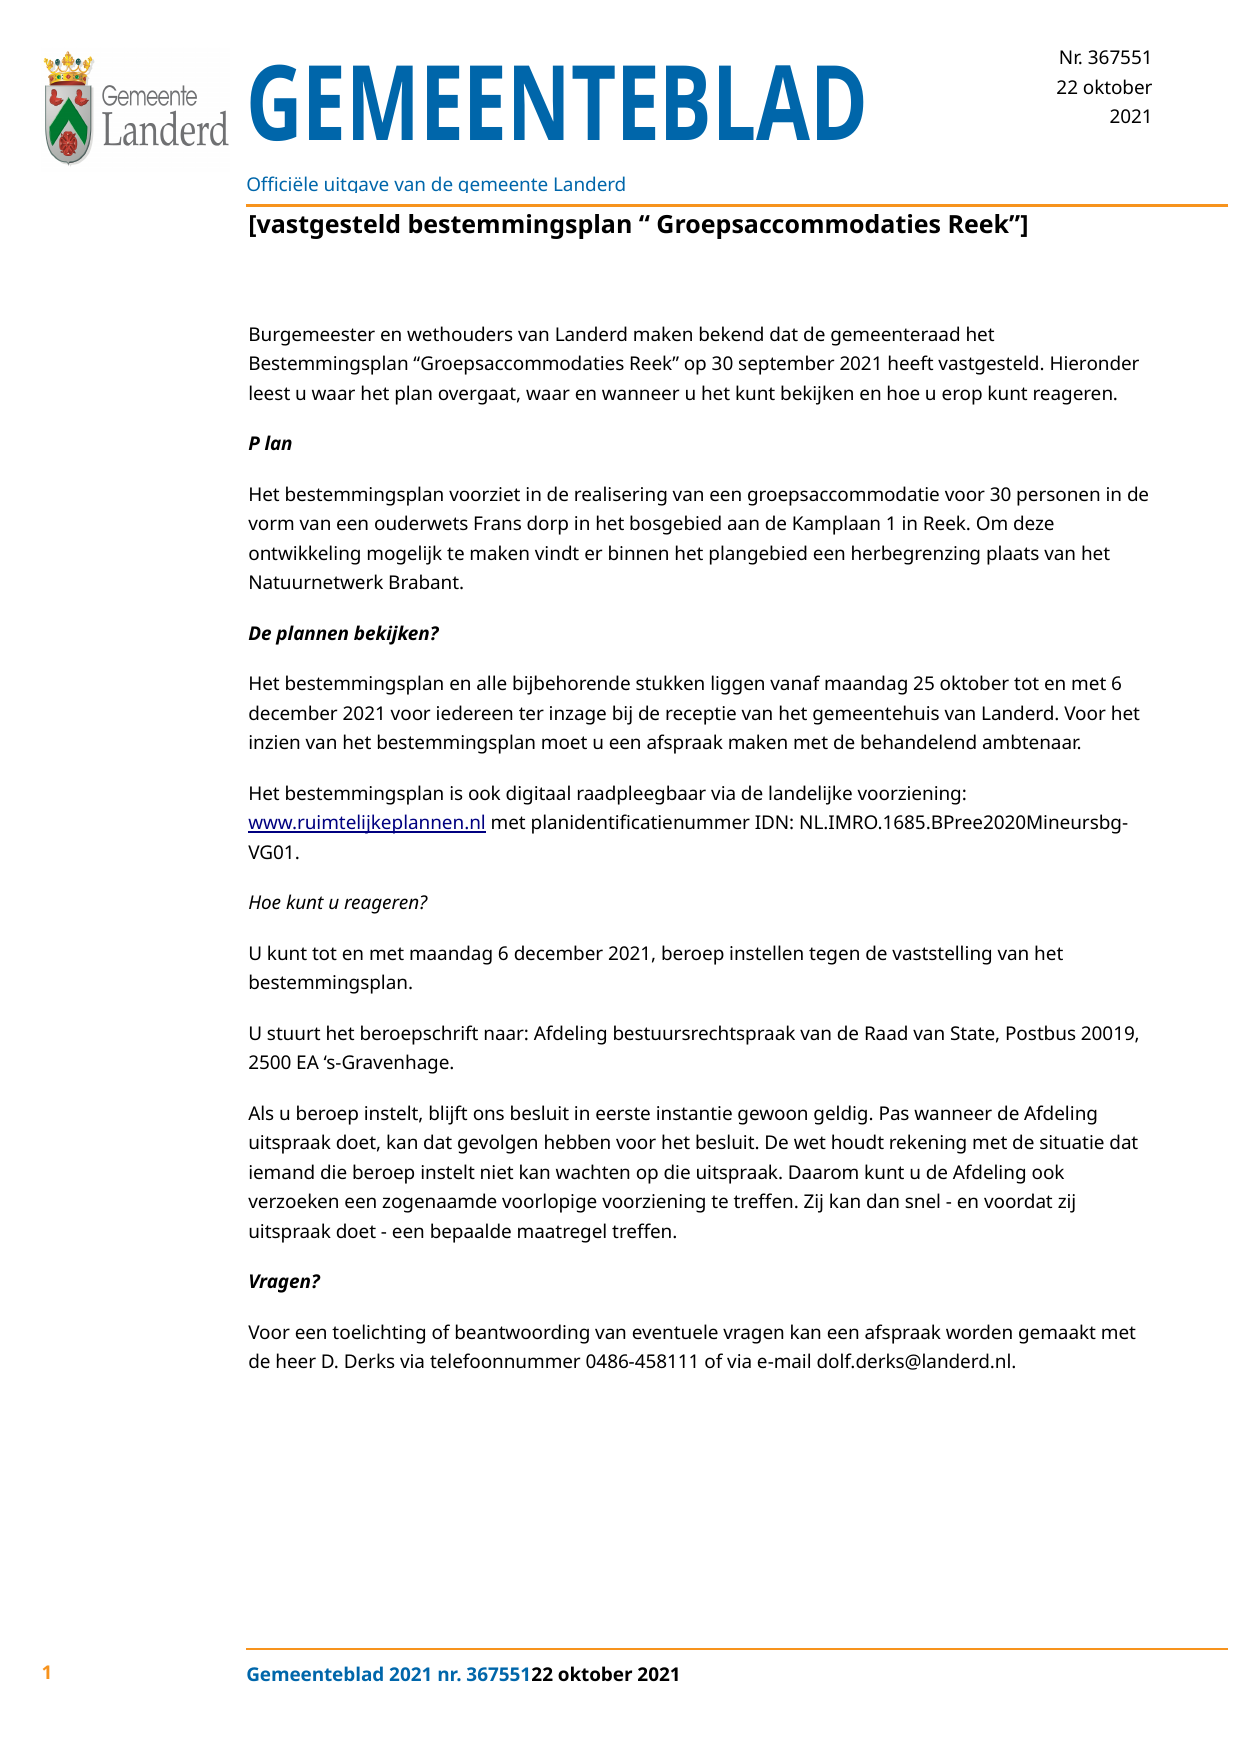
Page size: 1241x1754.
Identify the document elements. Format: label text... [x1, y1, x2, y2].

text Het bestemmingsplan en alle bijbehorende stukken liggen vanaf maandag 25 oktober tot en met 6 december 2021 voor iedereen ter inzage bij de receptie van het gemeentehuis van Landerd. Voor het inzien van het bestemmingsplan moet u een afspraak maken met de behandelend ambtenaar. [248, 670, 1152, 755]
picture [41, 47, 231, 172]
text Burgemeester en wethouders van Landerd maken bekend dat de gemeenteraad het Bestemmingsplan “Groepsaccommodaties Reek” op 30 september 2021 heeft vastgesteld. Hieronder leest u waar het plan overgaat, waar en wanneer u het kunt bekijken en hoe u erop kunt reageren. [248, 321, 1152, 406]
text Voor een toelichting of beantwoording van eventuele vragen kan een afspraak worden gemaakt met de heer D. Derks via telefoonnummer 0486-458111 of via e-mail dolf.derks@landerd.nl. [248, 1319, 1152, 1374]
text Vragen? [248, 1269, 1152, 1294]
text U stuurt het beroepschrift naar: Afdeling bestuursrechtspraak van de Raad van State, Postbus 20019, 2500 EA ‘s-Gravenhage. [248, 1020, 1152, 1075]
text De plannen bekijken? [248, 620, 1152, 646]
text U kunt tot en met maandag 6 december 2021, beroep instellen tegen de vaststelling van het bestemmingsplan. [248, 940, 1152, 995]
text [vastgesteld bestemmingsplan “ Groepsaccommodaties Reek”] [248, 207, 1152, 241]
text P lan [248, 430, 1152, 456]
text Het bestemmingsplan is ook digitaal raadpleegbaar via de landelijke voorziening: www.ruimtelijkeplannen.nl met planidentificatienummer IDN: NL.IMRO.1685.BPree2020Mineursbg-VG01. [248, 780, 1152, 865]
text Hoe kunt u reageren? [248, 889, 1152, 915]
text Als u beroep instelt, blijft ons besluit in eerste instantie gewoon geldig. Pas wanneer de Afdeling uitspraak doet, kan dat gevolgen hebben voor het besluit. De wet houdt rekening met de situatie dat iemand die beroep instelt niet kan wachten op die uitspraak. Daarom kunt u de Afdeling ook verzoeken een zogenaamde voorlopige voorziening te treffen. Zij kan dan snel - en voordat zij uitspraak doet - een bepaalde maatregel treffen. [248, 1100, 1152, 1244]
text Het bestemmingsplan voorziet in de realisering van een groepsaccommodatie voor 30 personen in de vorm van een ouderwets Frans dorp in het bosgebied aan de Kamplaan 1 in Reek. Om deze ontwikkeling mogelijk te maken vindt er binnen het plangebied een herbegrenzing plaats van het Natuurnetwerk Brabant. [248, 481, 1152, 595]
